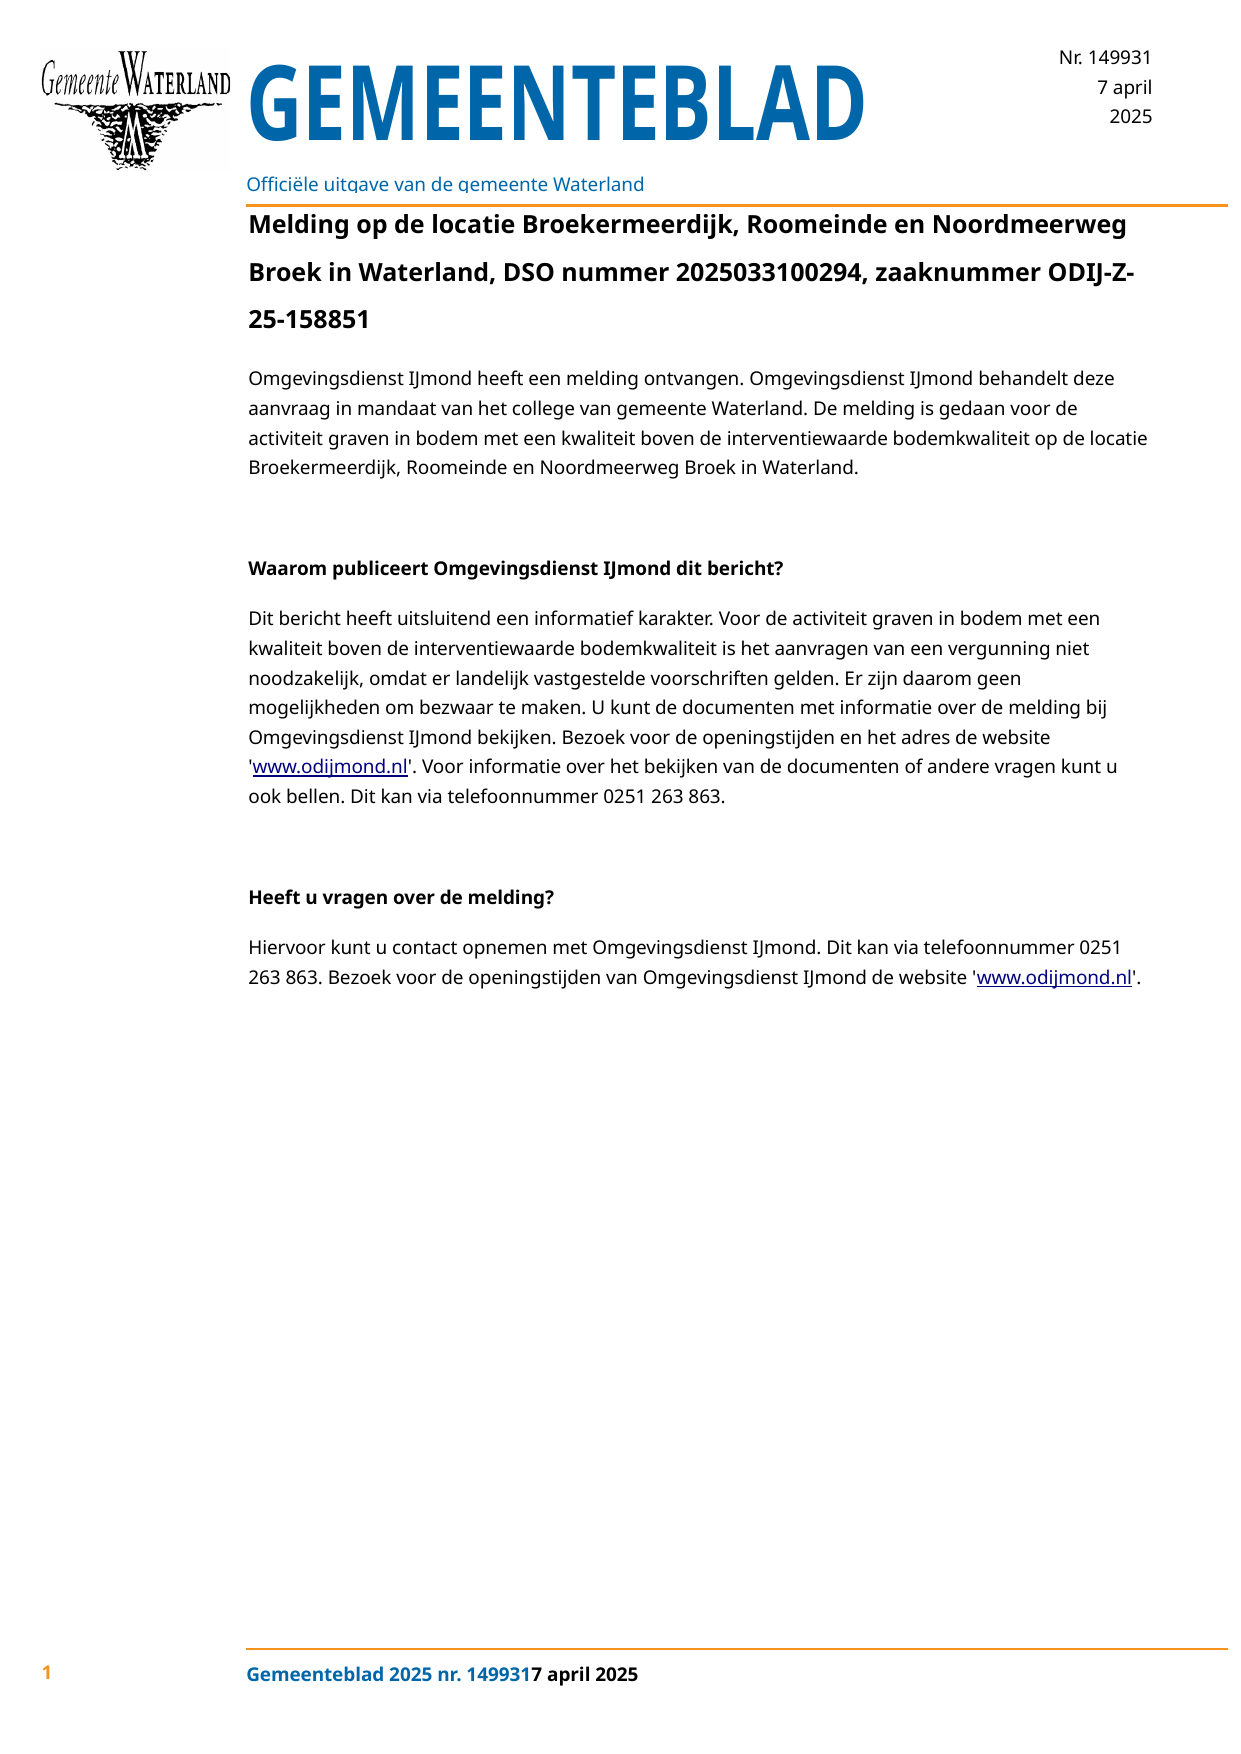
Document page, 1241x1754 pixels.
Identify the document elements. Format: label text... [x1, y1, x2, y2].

text Heeft u vragen over de melding? [248, 884, 1152, 909]
text Melding op de locatie Broekermeerdijk, Roomeinde en Noordmeerweg Broek in Waterland, DSO nummer 2025033100294, zaaknummer ODIJ-Z-25-158851 [248, 207, 1152, 336]
text Dit bericht heeft uitsluitend een informatief karakter. Voor de activiteit graven in bodem met een kwaliteit boven de interventiewaarde bodemkwaliteit is het aanvragen van een vergunning niet noodzakelijk, omdat er landelijk vastgestelde voorschriften gelden. Er zijn daarom geen mogelijkheden om bezwaar te maken. U kunt de documenten met informatie over de melding bij Omgevingsdienst IJmond bekijken. Bezoek voor de openingstijden en het adres de website 'www.odijmond.nl'. Voor informatie over het bekijken van de documenten of andere vragen kunt u ook bellen. Dit kan via telefoonnummer 0251 263 863. [248, 606, 1152, 809]
text Waarom publiceert Omgevingsdienst IJmond dit bericht? [248, 555, 1152, 581]
picture [41, 47, 231, 172]
text Omgevingsdienst IJmond heeft een melding ontvangen. Omgevingsdienst IJmond behandelt deze aanvraag in mandaat van het college van gemeente Waterland. De melding is gedaan voor de activiteit graven in bodem met een kwaliteit boven de interventiewaarde bodemkwaliteit op de locatie Broekermeerdijk, Roomeinde en Noordmeerweg Broek in Waterland. [248, 366, 1152, 480]
text Hiervoor kunt u contact opnemen met Omgevingsdienst IJmond. Dit kan via telefoonnummer 0251 263 863. Bezoek voor de openingstijden van Omgevingsdienst IJmond de website 'www.odijmond.nl'. [248, 934, 1152, 989]
